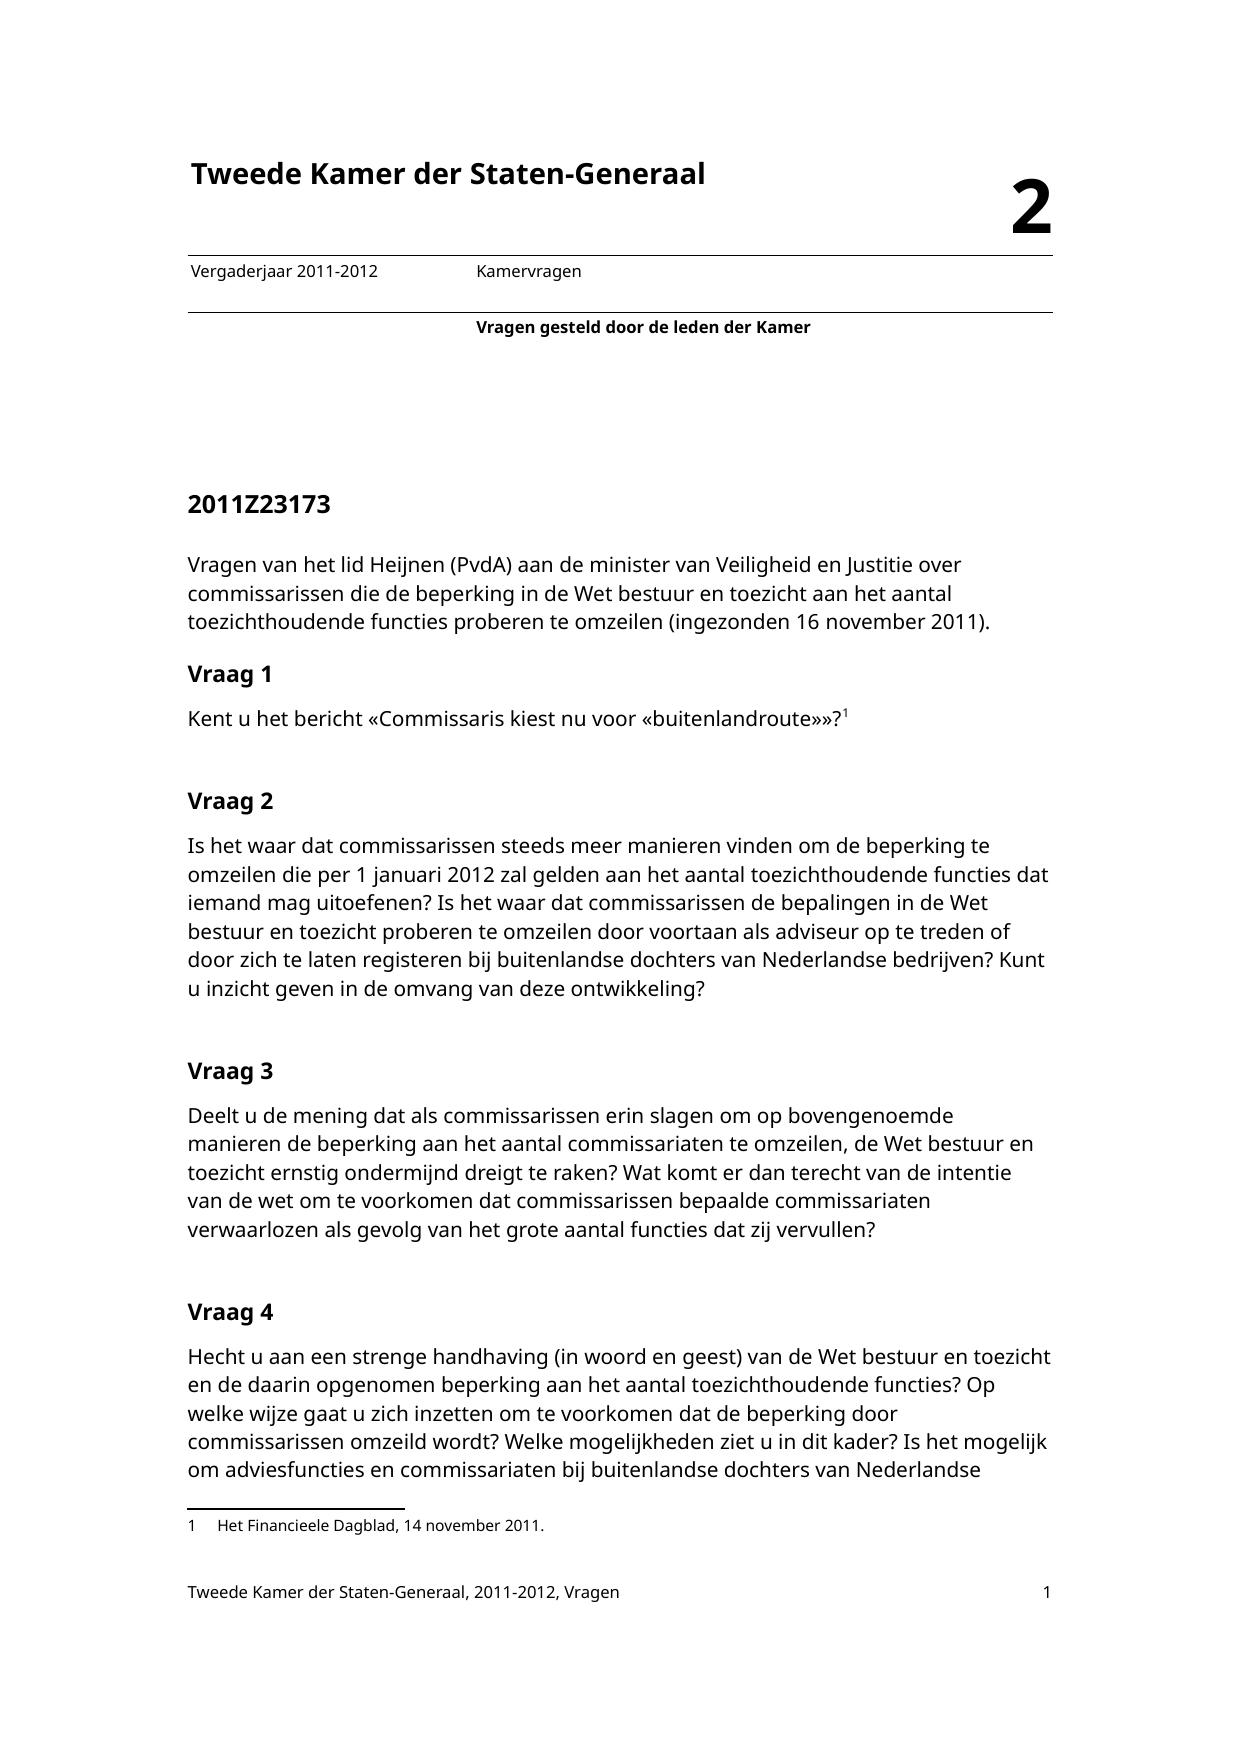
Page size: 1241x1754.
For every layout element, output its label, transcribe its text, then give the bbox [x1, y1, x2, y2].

text Deelt u de mening dat als commissarissen erin slagen om op bovengenoemde manieren de beperking aan het aantal commissariaten te omzeilen, de Wet bestuur en toezicht ernstig ondermijnd dreigt te raken? Wat komt er dan terecht van de intentie van de wet om te voorkomen dat commissarissen bepaalde commissariaten verwaarlozen als gevolg van het grote aantal functies dat zij vervullen? [187, 1101, 1053, 1243]
table_cell [188, 313, 473, 339]
subtitle Vraag 3 [187, 1055, 1053, 1086]
subtitle Vraag 4 [187, 1296, 1053, 1327]
subtitle Vraag 1 [187, 658, 1053, 689]
subtitle Vraag 2 [187, 785, 1053, 817]
text Vragen van het lid Heijnen (PvdA) aan de minister van Veiligheid en Justitie over commissarissen die de beperking in de Wet bestuur en toezicht aan het aantal toezichthoudende functies proberen te omzeilen (ingezonden 16 november 2011). [187, 550, 1053, 636]
table_header 2 [880, 150, 1053, 255]
text Kent u het bericht «Commissaris kiest nu voor «buitenlandroute»»? [187, 704, 1053, 733]
table_cell Vergaderjaar 2011-2012 [188, 256, 473, 312]
text Hecht u aan een strenge handhaving (in woord en geest) van de Wet bestuur en toezicht en de daarin opgenomen beperking aan het aantal toezichthoudende functies? Op welke wijze gaat u zich inzetten om te voorkomen dat de beperking door commissarissen omzeild wordt? Welke mogelijkheden ziet u in dit kader? Is het mogelijk om adviesfuncties en commissariaten bij buitenlandse dochters van Nederlandse [187, 1342, 1053, 1484]
table_cell Vragen gesteld door de leden der Kamer [473, 313, 1053, 339]
text Het Financieele Dagblad, 14 november 2011. [187, 1508, 1053, 1536]
table_header Tweede Kamer der Staten-Generaal [188, 150, 879, 255]
text Is het waar dat commissarissen steeds meer manieren vinden om de beperking te omzeilen die per 1 januari 2012 zal gelden aan het aantal toezichthoudende functies dat iemand mag uitoefenen? Is het waar dat commissarissen de bepalingen in de Wet bestuur en toezicht proberen te omzeilen door voortaan als adviseur op te treden of door zich te laten registeren bij buitenlandse dochters van Nederlandse bedrijven? Kunt u inzicht geven in de omvang van deze ontwikkeling? [187, 832, 1053, 1002]
text 2011Z23173 [187, 487, 1053, 521]
table_cell Kamervragen [473, 256, 1053, 312]
